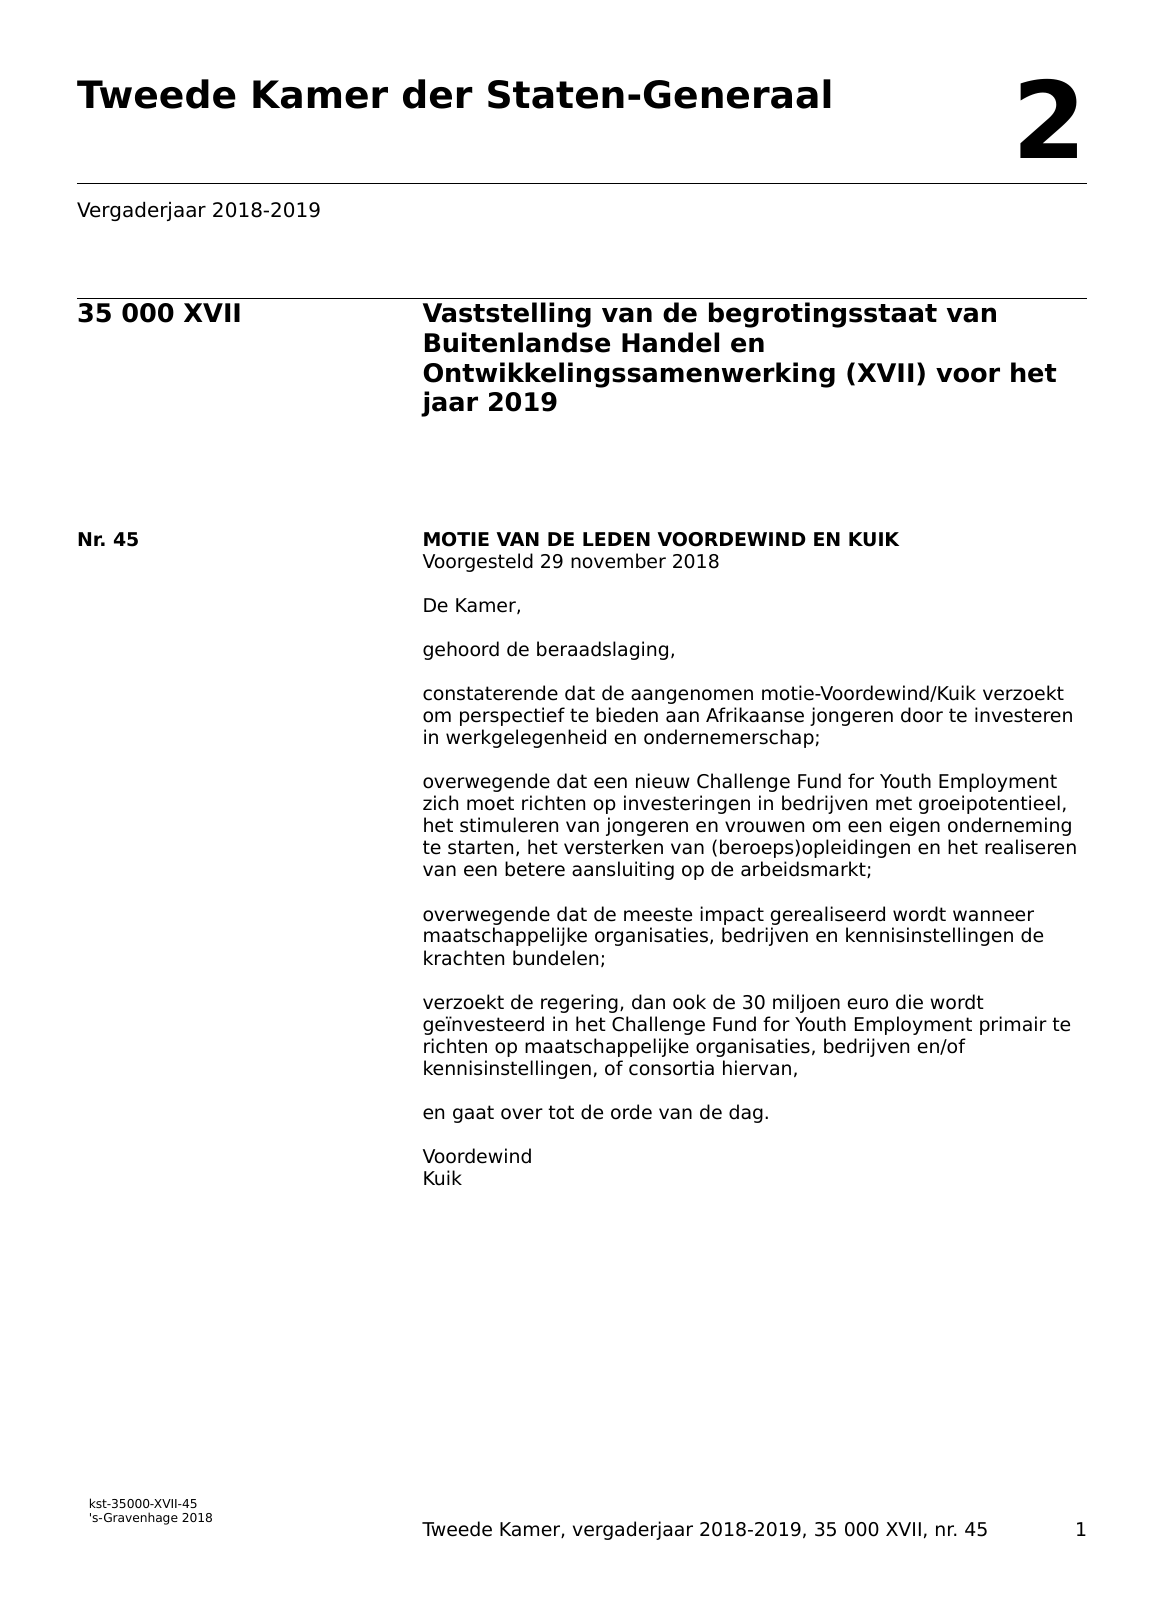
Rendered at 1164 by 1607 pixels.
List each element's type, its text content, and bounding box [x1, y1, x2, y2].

table_cell Vergaderjaar 2018-2019 [77, 184, 1087, 298]
text Voordewind [422, 1146, 1087, 1168]
text De Kamer, [422, 595, 1087, 617]
text Voorgesteld 29 november 2018 [422, 551, 1087, 573]
table_header 2 [886, 59, 1087, 183]
text kst-35000-XVII-45 [88, 1497, 323, 1511]
text 's-Gravenhage 2018 [88, 1511, 323, 1525]
text constaterende dat de aangenomen motie-Voordewind/Kuik verzoekt om perspectief te bieden aan Afrikaanse jongeren door te investeren in werkgelegenheid en ondernemerschap; [422, 683, 1087, 749]
subtitle Nr. 45 MOTIE VAN DE LEDEN VOORDEWIND EN KUIK [77, 529, 1087, 551]
text overwegende dat een nieuw Challenge Fund for Youth Employment zich moet richten op investeringen in bedrijven met groeipotentieel, het stimuleren van jongeren en vrouwen om een eigen onderneming te starten, het versterken van (beroeps)opleidingen en het realiseren van een betere aansluiting op de arbeidsmarkt; [422, 771, 1087, 881]
text en gaat over tot de orde van de dag. [422, 1102, 1087, 1124]
text gehoord de beraadslaging, [422, 639, 1087, 661]
text overwegende dat de meeste impact gerealiseerd wordt wanneer maatschappelijke organisaties, bedrijven en kennisinstellingen de krachten bundelen; [422, 903, 1087, 969]
subtitle 35 000 XVII Vaststelling van de begrotingsstaat van Buitenlandse Handel en Ontwikkelingssamenwerking (XVII) voor het jaar 2019 [77, 299, 1087, 418]
table_header Tweede Kamer der Staten-Generaal [77, 59, 886, 183]
text verzoekt de regering, dan ook de 30 miljoen euro die wordt geïnvesteerd in het Challenge Fund for Youth Employment primair te richten op maatschappelijke organisaties, bedrijven en/of kennisinstellingen, of consortia hiervan, [422, 992, 1087, 1079]
text Kuik [422, 1168, 1087, 1190]
